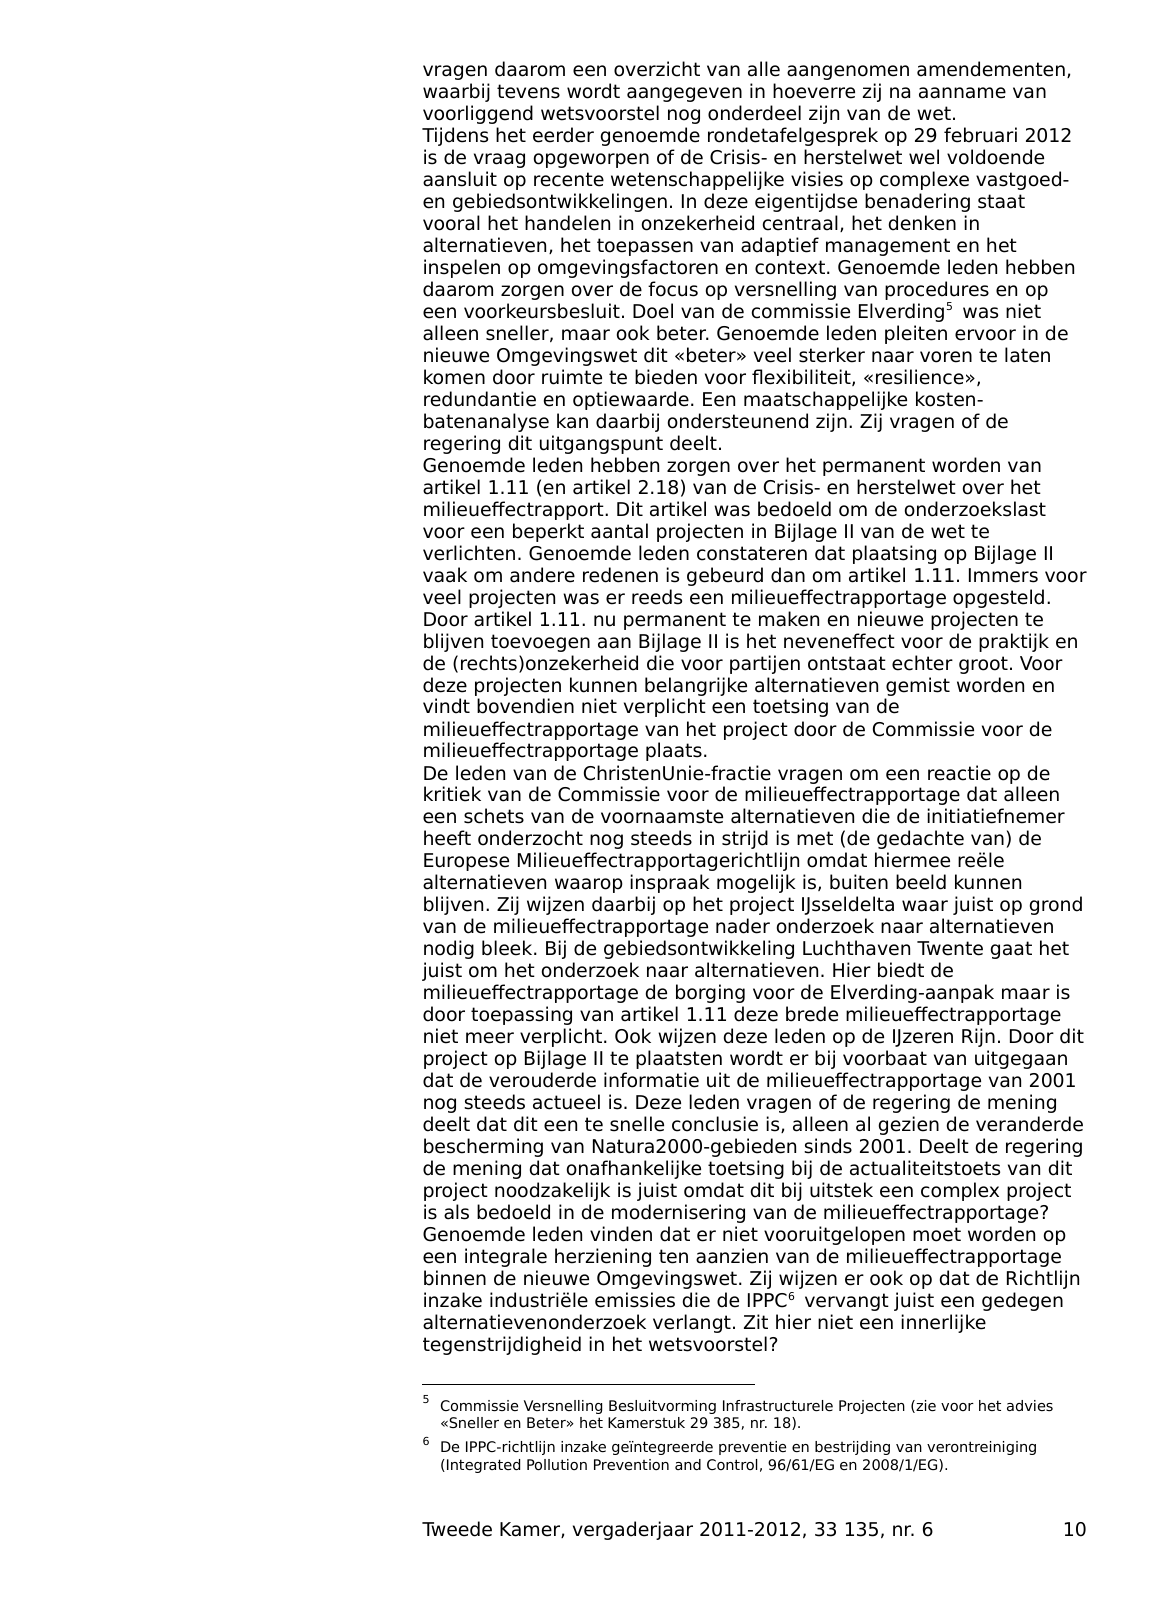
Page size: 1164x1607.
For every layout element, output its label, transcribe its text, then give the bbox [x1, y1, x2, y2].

text De IPPC-richtlijn inzake geïntegreerde preventie en bestrijding van verontreiniging (Integrated Pollution Prevention and Control, 96/61/EG en 2008/1/EG). [422, 1435, 1087, 1474]
text Genoemde leden vinden dat er niet vooruitgelopen moet worden op een integrale herziening ten aanzien van de milieueffectrapportage binnen de nieuwe Omgevingswet. Zij wijzen er ook op dat de Richtlijn inzake industriële emissies die de IPPC vervangt juist een gedegen alternatievenonderzoek verlangt. Zit hier niet een innerlijke tegenstrijdigheid in het wetsvoorstel? [422, 1224, 1087, 1356]
text De leden van de ChristenUnie-fractie vragen om een reactie op de kritiek van de Commissie voor de milieueffectrapportage dat alleen een schets van de voornaamste alternatieven die de initiatiefnemer heeft onderzocht nog steeds in strijd is met (de gedachte van) de Europese Milieueffectrapportagerichtlijn omdat hiermee reële alternatieven waarop inspraak mogelijk is, buiten beeld kunnen blijven. Zij wijzen daarbij op het project IJsseldelta waar juist op grond van de milieueffectrapportage nader onderzoek naar alternatieven nodig bleek. Bij de gebiedsontwikkeling Luchthaven Twente gaat het juist om het onderzoek naar alternatieven. Hier biedt de milieueffectrapportage de borging voor de Elverding-aanpak maar is door toepassing van artikel 1.11 deze brede milieueffectrapportage niet meer verplicht. Ook wijzen deze leden op de IJzeren Rijn. Door dit project op Bijlage II te plaatsten wordt er bij voorbaat van uitgegaan dat de verouderde informatie uit de milieueffectrapportage van 2001 nog steeds actueel is. Deze leden vragen of de regering de mening deelt dat dit een te snelle conclusie is, alleen al gezien de veranderde bescherming van Natura2000-gebieden sinds 2001. Deelt de regering de mening dat onafhankelijke toetsing bij de actualiteitstoets van dit project noodzakelijk is juist omdat dit bij uitstek een complex project is als bedoeld in de modernisering van de milieueffectrapportage? [422, 762, 1087, 1224]
text Commissie Versnelling Besluitvorming Infrastructurele Projecten (zie voor het advies «Sneller en Beter» het Kamerstuk 29 385, nr. 18). [422, 1393, 1087, 1432]
text vragen daarom een overzicht van alle aangenomen amendementen, waarbij tevens wordt aangegeven in hoeverre zij na aanname van voorliggend wetsvoorstel nog onderdeel zijn van de wet. [422, 59, 1087, 125]
text Tijdens het eerder genoemde rondetafelgesprek op 29 februari 2012 is de vraag opgeworpen of de Crisis- en herstelwet wel voldoende aansluit op recente wetenschappelijke visies op complexe vastgoed- en gebiedsontwikkelingen. In deze eigentijdse benadering staat vooral het handelen in onzekerheid centraal, het denken in alternatieven, het toepassen van adaptief management en het inspelen op omgevingsfactoren en context. Genoemde leden hebben daarom zorgen over de focus op versnelling van procedures en op een voorkeursbesluit. Doel van de commissie Elverding was niet alleen sneller, maar ook beter. Genoemde leden pleiten ervoor in de nieuwe Omgevingswet dit «beter» veel sterker naar voren te laten komen door ruimte te bieden voor flexibiliteit, «resilience», redundantie en optiewaarde. Een maatschappelijke kosten-batenanalyse kan daarbij ondersteunend zijn. Zij vragen of de regering dit uitgangspunt deelt. [422, 125, 1087, 455]
text Genoemde leden hebben zorgen over het permanent worden van artikel 1.11 (en artikel 2.18) van de Crisis- en herstelwet over het milieueffectrapport. Dit artikel was bedoeld om de onderzoekslast voor een beperkt aantal projecten in Bijlage II van de wet te verlichten. Genoemde leden constateren dat plaatsing op Bijlage II vaak om andere redenen is gebeurd dan om artikel 1.11. Immers voor veel projecten was er reeds een milieueffectrapportage opgesteld. Door artikel 1.11. nu permanent te maken en nieuwe projecten te blijven toevoegen aan Bijlage II is het neveneffect voor de praktijk en de (rechts)onzekerheid die voor partijen ontstaat echter groot. Voor deze projecten kunnen belangrijke alternatieven gemist worden en vindt bovendien niet verplicht een toetsing van de milieueffectrapportage van het project door de Commissie voor de milieueffectrapportage plaats. [422, 455, 1087, 762]
